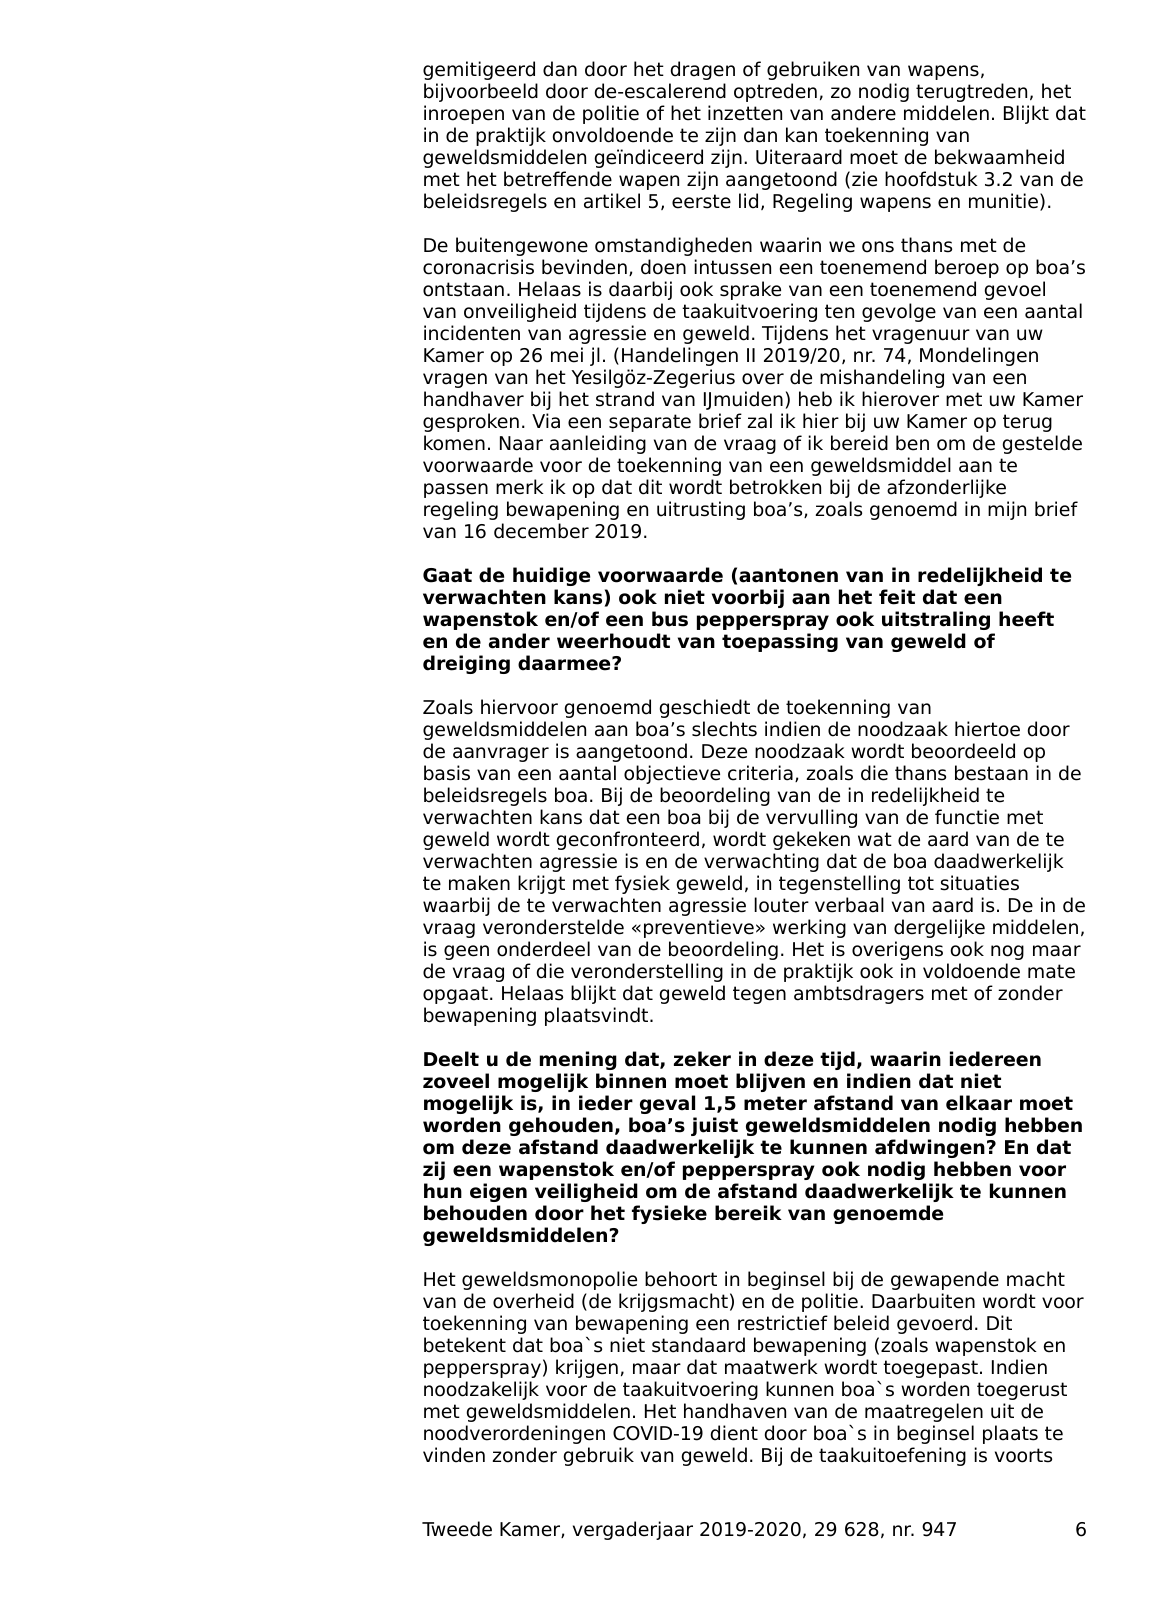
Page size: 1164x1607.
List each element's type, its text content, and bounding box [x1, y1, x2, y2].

text Gaat de huidige voorwaarde (aantonen van in redelijkheid te verwachten kans) ook niet voorbij aan het feit dat een wapenstok en/of een bus pepperspray ook uitstraling heeft en de ander weerhoudt van toepassing van geweld of dreiging daarmee? [422, 565, 1087, 675]
text Zoals hiervoor genoemd geschiedt de toekenning van geweldsmiddelen aan boa’s slechts indien de noodzaak hiertoe door de aanvrager is aangetoond. Deze noodzaak wordt beoordeeld op basis van een aantal objectieve criteria, zoals die thans bestaan in de beleidsregels boa. Bij de beoordeling van de in redelijkheid te verwachten kans dat een boa bij de vervulling van de functie met geweld wordt geconfronteerd, wordt gekeken wat de aard van de te verwachten agressie is en de verwachting dat de boa daadwerkelijk te maken krijgt met fysiek geweld, in tegenstelling tot situaties waarbij de te verwachten agressie louter verbaal van aard is. De in de vraag veronderstelde «preventieve» werking van dergelijke middelen, is geen onderdeel van de beoordeling. Het is overigens ook nog maar de vraag of die veronderstelling in de praktijk ook in voldoende mate opgaat. Helaas blijkt dat geweld tegen ambtsdragers met of zonder bewapening plaatsvindt. [422, 697, 1087, 1027]
text De buitengewone omstandigheden waarin we ons thans met de coronacrisis bevinden, doen intussen een toenemend beroep op boa’s ontstaan. Helaas is daarbij ook sprake van een toenemend gevoel van onveiligheid tijdens de taakuitvoering ten gevolge van een aantal incidenten van agressie en geweld. Tijdens het vragenuur van uw Kamer op 26 mei jl. (Handelingen II 2019/20, nr. 74, Mondelingen vragen van het Yesilgöz-Zegerius over de mishandeling van een handhaver bij het strand van IJmuiden) heb ik hierover met uw Kamer gesproken. Via een separate brief zal ik hier bij uw Kamer op terug komen. Naar aanleiding van de vraag of ik bereid ben om de gestelde voorwaarde voor de toekenning van een geweldsmiddel aan te passen merk ik op dat dit wordt betrokken bij de afzonderlijke regeling bewapening en uitrusting boa’s, zoals genoemd in mijn brief van 16 december 2019. [422, 235, 1087, 543]
text Het geweldsmonopolie behoort in beginsel bij de gewapende macht van de overheid (de krijgsmacht) en de politie. Daarbuiten wordt voor toekenning van bewapening een restrictief beleid gevoerd. Dit betekent dat boa`s niet standaard bewapening (zoals wapenstok en pepperspray) krijgen, maar dat maatwerk wordt toegepast. Indien noodzakelijk voor de taakuitvoering kunnen boa`s worden toegerust met geweldsmiddelen. Het handhaven van de maatregelen uit de noodverordeningen COVID-19 dient door boa`s in beginsel plaats te vinden zonder gebruik van geweld. Bij de taakuitoefening is voorts [422, 1269, 1087, 1467]
text gemitigeerd dan door het dragen of gebruiken van wapens, bijvoorbeeld door de-escalerend optreden, zo nodig terugtreden, het inroepen van de politie of het inzetten van andere middelen. Blijkt dat in de praktijk onvoldoende te zijn dan kan toekenning van geweldsmiddelen geïndiceerd zijn. Uiteraard moet de bekwaamheid met het betreffende wapen zijn aangetoond (zie hoofdstuk 3.2 van de beleidsregels en artikel 5, eerste lid, Regeling wapens en munitie). [422, 59, 1087, 213]
text Deelt u de mening dat, zeker in deze tijd, waarin iedereen zoveel mogelijk binnen moet blijven en indien dat niet mogelijk is, in ieder geval 1,5 meter afstand van elkaar moet worden gehouden, boa’s juist geweldsmiddelen nodig hebben om deze afstand daadwerkelijk te kunnen afdwingen? En dat zij een wapenstok en/of pepperspray ook nodig hebben voor hun eigen veiligheid om de afstand daadwerkelijk te kunnen behouden door het fysieke bereik van genoemde geweldsmiddelen? [422, 1049, 1087, 1247]
